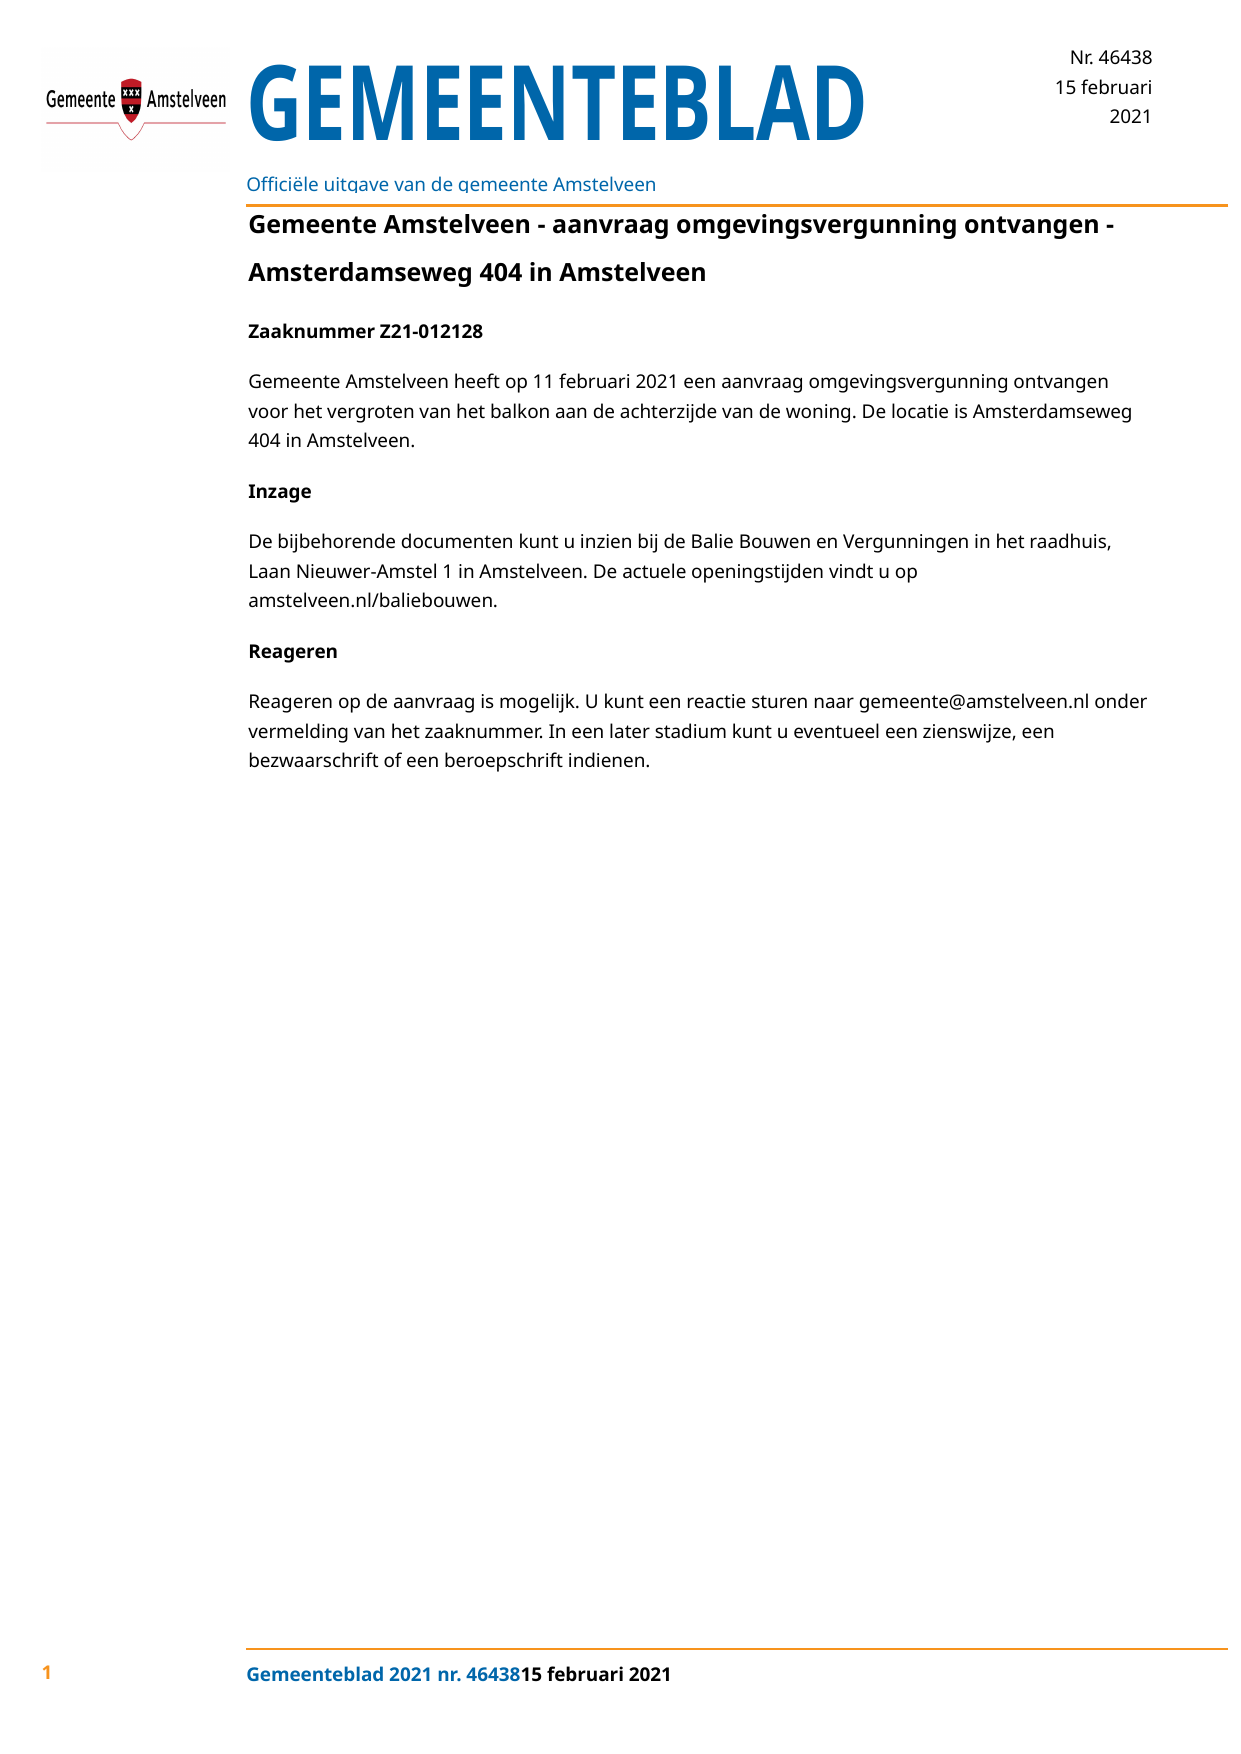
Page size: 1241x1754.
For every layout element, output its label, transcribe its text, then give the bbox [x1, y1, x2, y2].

text Reageren [248, 638, 1152, 664]
text Zaaknummer Z21-012128 [248, 318, 1152, 344]
text Reageren op de aanvraag is mogelijk. U kunt een reactie sturen naar gemeente@amstelveen.nl onder vermelding van het zaaknummer. In een later stadium kunt u eventueel een zienswijze, een bezwaarschrift of een beroepschrift indienen. [248, 688, 1152, 773]
text Gemeente Amstelveen - aanvraag omgevingsvergunning ontvangen - Amsterdamseweg 404 in Amstelveen [248, 207, 1152, 288]
text Inzage [248, 478, 1152, 504]
text De bijbehorende documenten kunt u inzien bij de Balie Bouwen en Vergunningen in het raadhuis, Laan Nieuwer-Amstel 1 in Amstelveen. De actuele openingstijden vindt u op amstelveen.nl/baliebouwen. [248, 528, 1152, 613]
text Gemeente Amstelveen heeft op 11 februari 2021 een aanvraag omgevingsvergunning ontvangen voor het vergroten van het balkon aan de achterzijde van de woning. De locatie is Amsterdamseweg 404 in Amstelveen. [248, 368, 1152, 453]
picture [41, 47, 231, 172]
